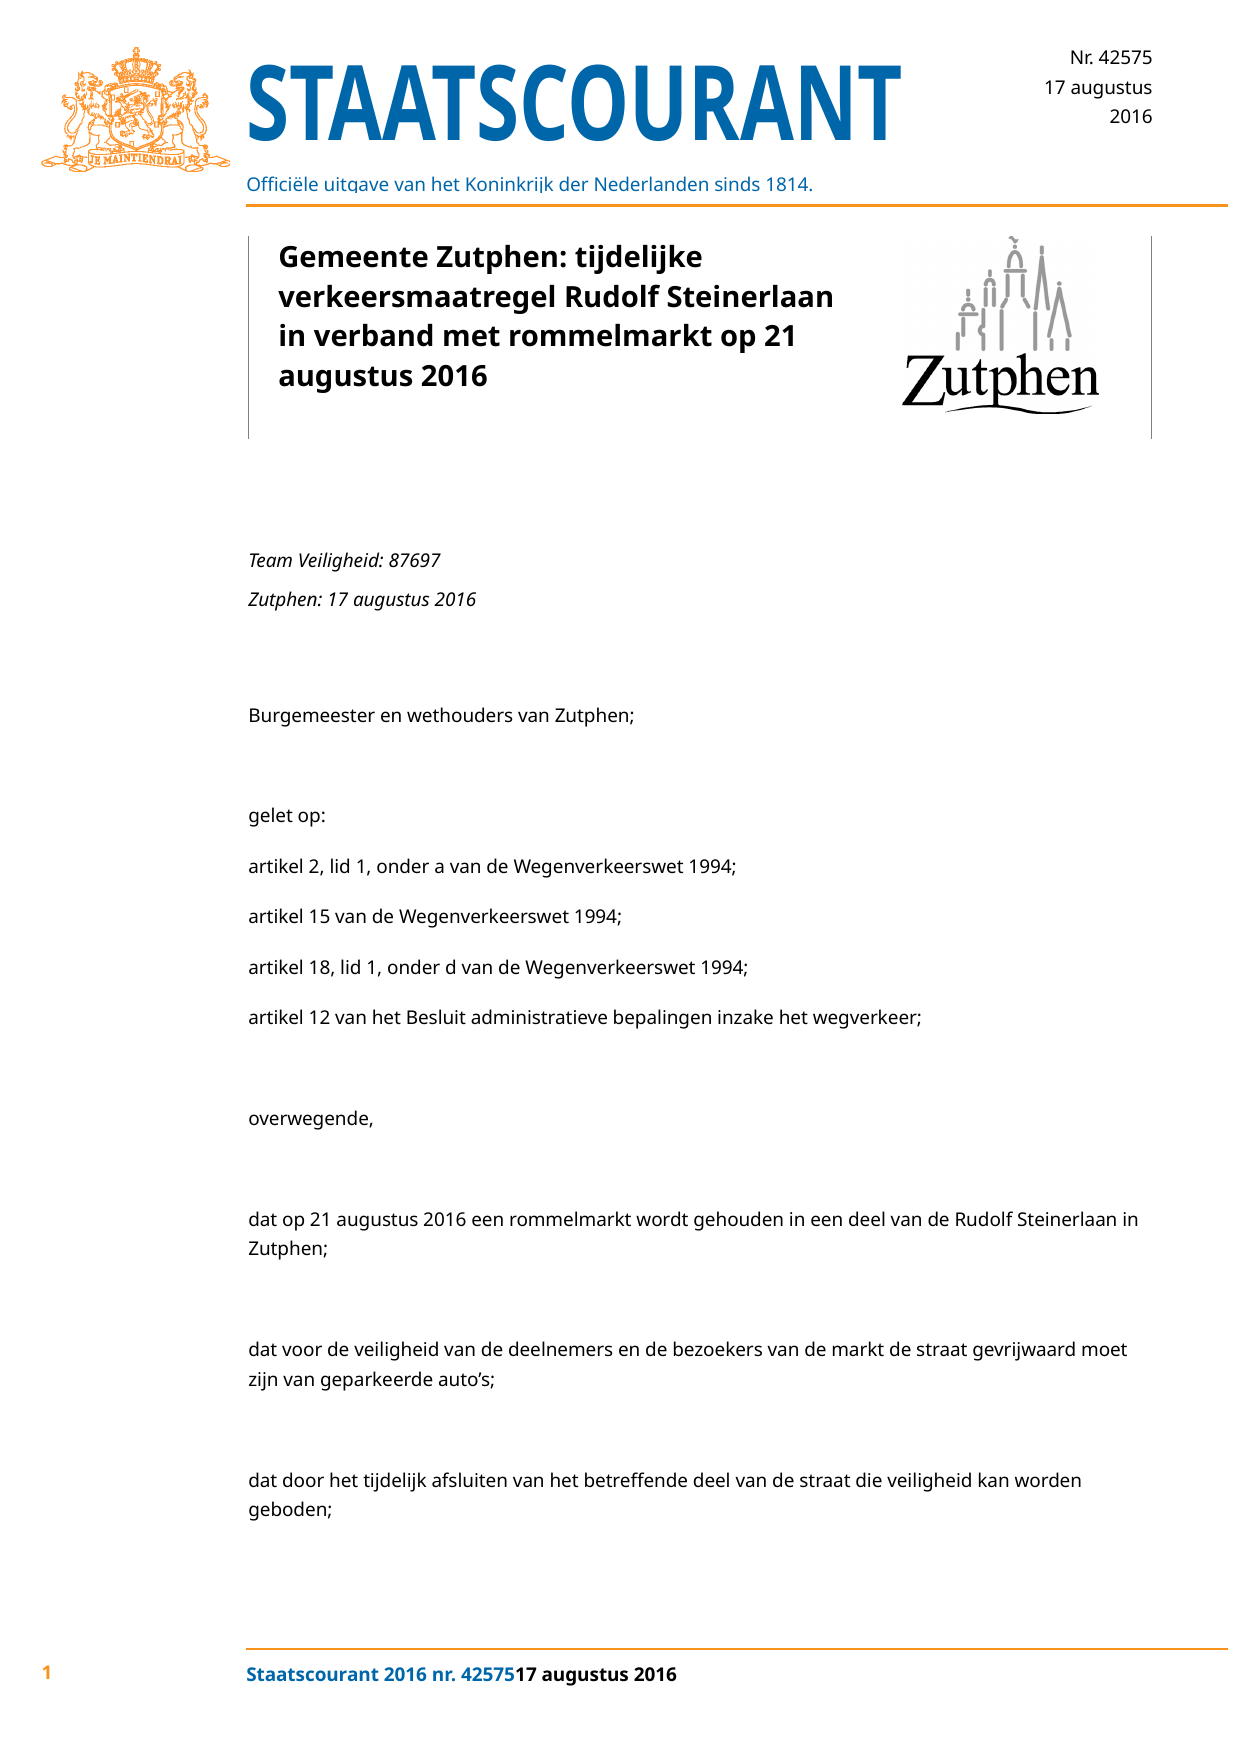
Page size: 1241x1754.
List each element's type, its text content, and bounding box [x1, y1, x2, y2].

text artikel 18, lid 1, onder d van de Wegenverkeerswet 1994; [248, 954, 1152, 980]
table_header [850, 236, 902, 413]
text Burgemeester en wethouders van Zutphen; [248, 702, 1152, 728]
text artikel 15 van de Wegenverkeerswet 1994; [248, 903, 1152, 929]
text overwegende, [248, 1105, 1152, 1131]
text artikel 12 van het Besluit administratieve bepalingen inzake het wegverkeer; [248, 1004, 1152, 1030]
text dat door het tijdelijk afsluiten van het betreffende deel van de straat die veiligheid kan worden geboden; [248, 1467, 1152, 1522]
text Team Veiligheid: 87697 [248, 547, 1152, 573]
text dat op 21 augustus 2016 een rommelmarkt wordt gehouden in een deel van de Rudolf Steinerlaan in Zutphen; [248, 1206, 1152, 1261]
table_header Gemeente Zutphen: tijdelijke verkeersmaatregel Rudolf Steinerlaan in verband met rommelmarkt op 21 augustus 2016 [249, 236, 850, 439]
text dat voor de veiligheid van de deelnemers en de bezoekers van de markt de straat gevrijwaard moet zijn van geparkeerde auto’s; [248, 1336, 1152, 1392]
picture [41, 47, 231, 172]
picture [902, 236, 1099, 414]
text Zutphen: 17 augustus 2016 [248, 586, 1152, 612]
text gelet op: [248, 803, 1152, 828]
table_header [1099, 236, 1151, 413]
table_header [850, 414, 1151, 439]
text artikel 2, lid 1, onder a van de Wegenverkeerswet 1994; [248, 853, 1152, 879]
